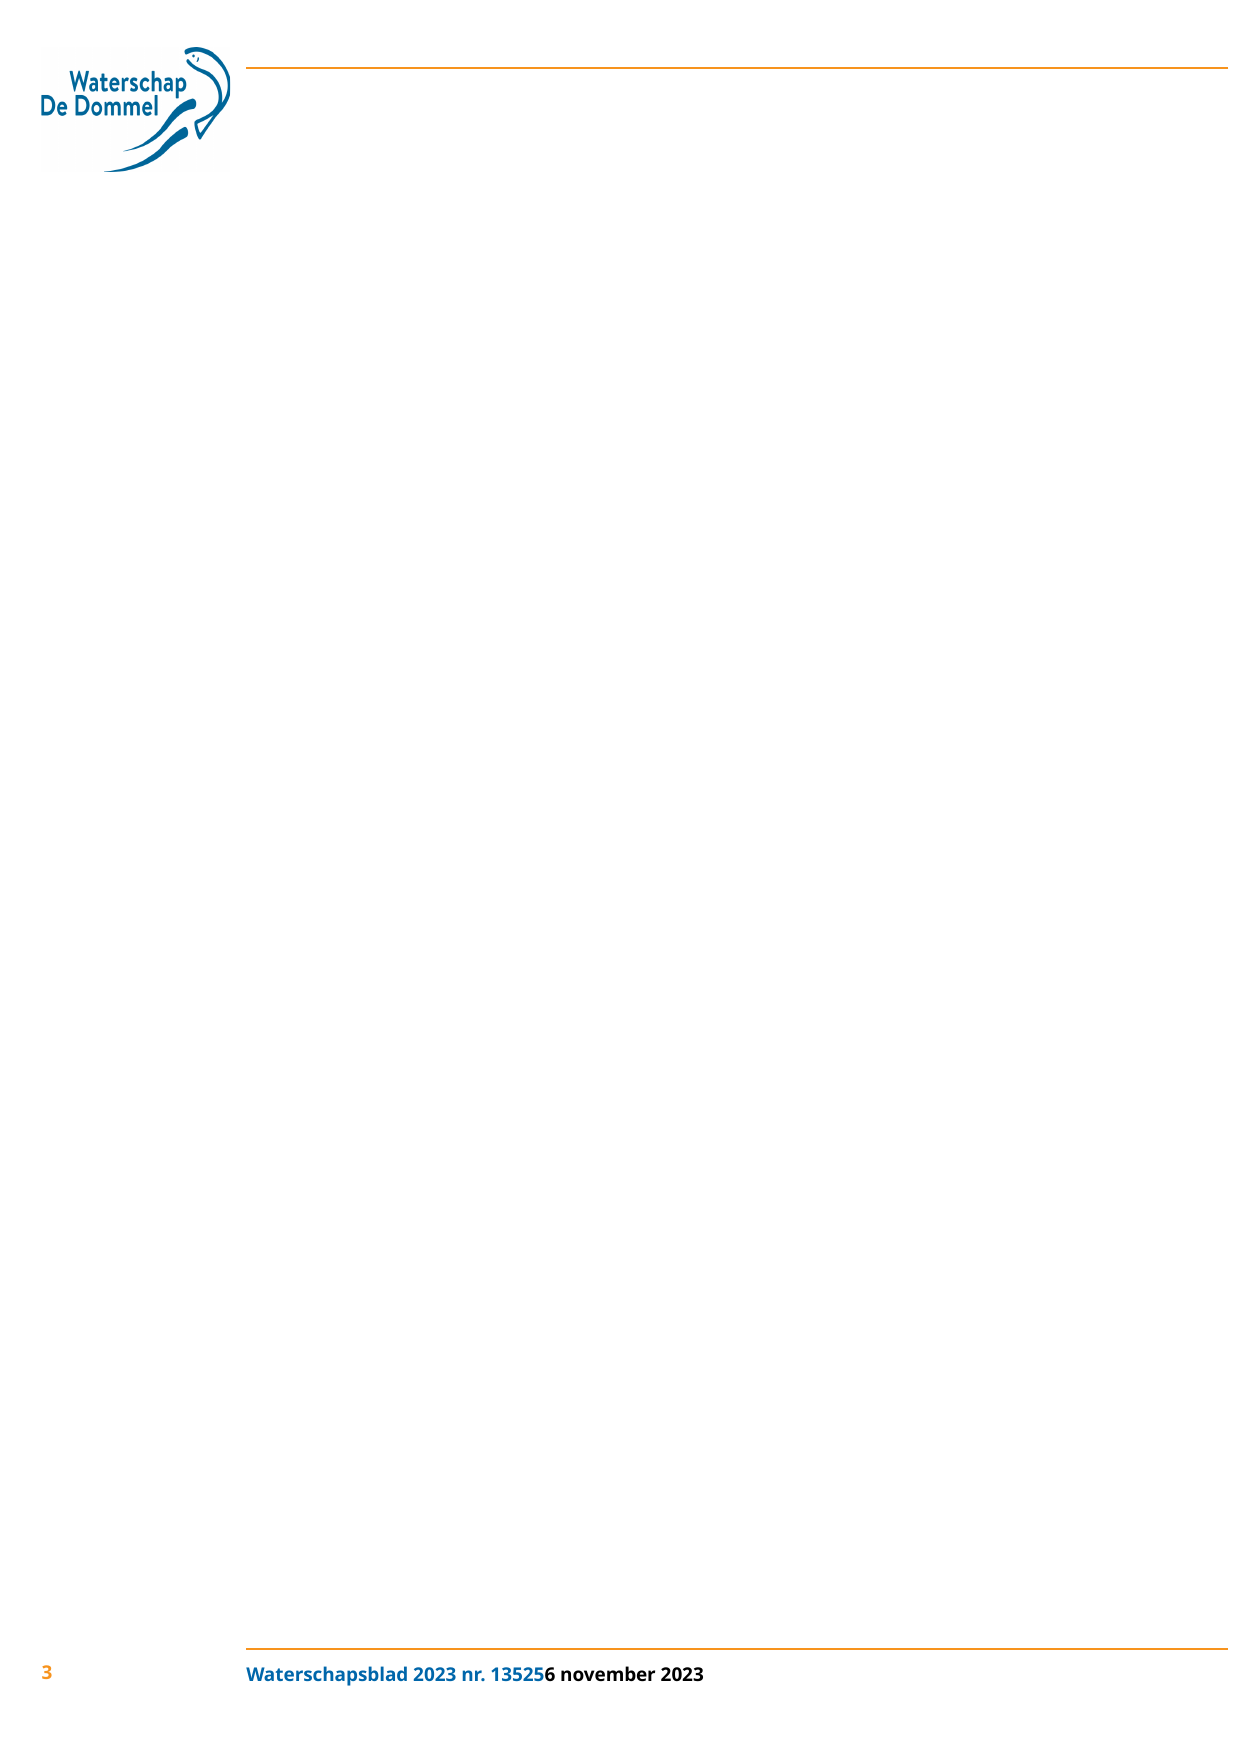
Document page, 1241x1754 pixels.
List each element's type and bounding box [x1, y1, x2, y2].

picture [198, 118, 210, 131]
picture [41, 47, 231, 172]
picture [204, 47, 231, 76]
picture [45, 99, 51, 111]
